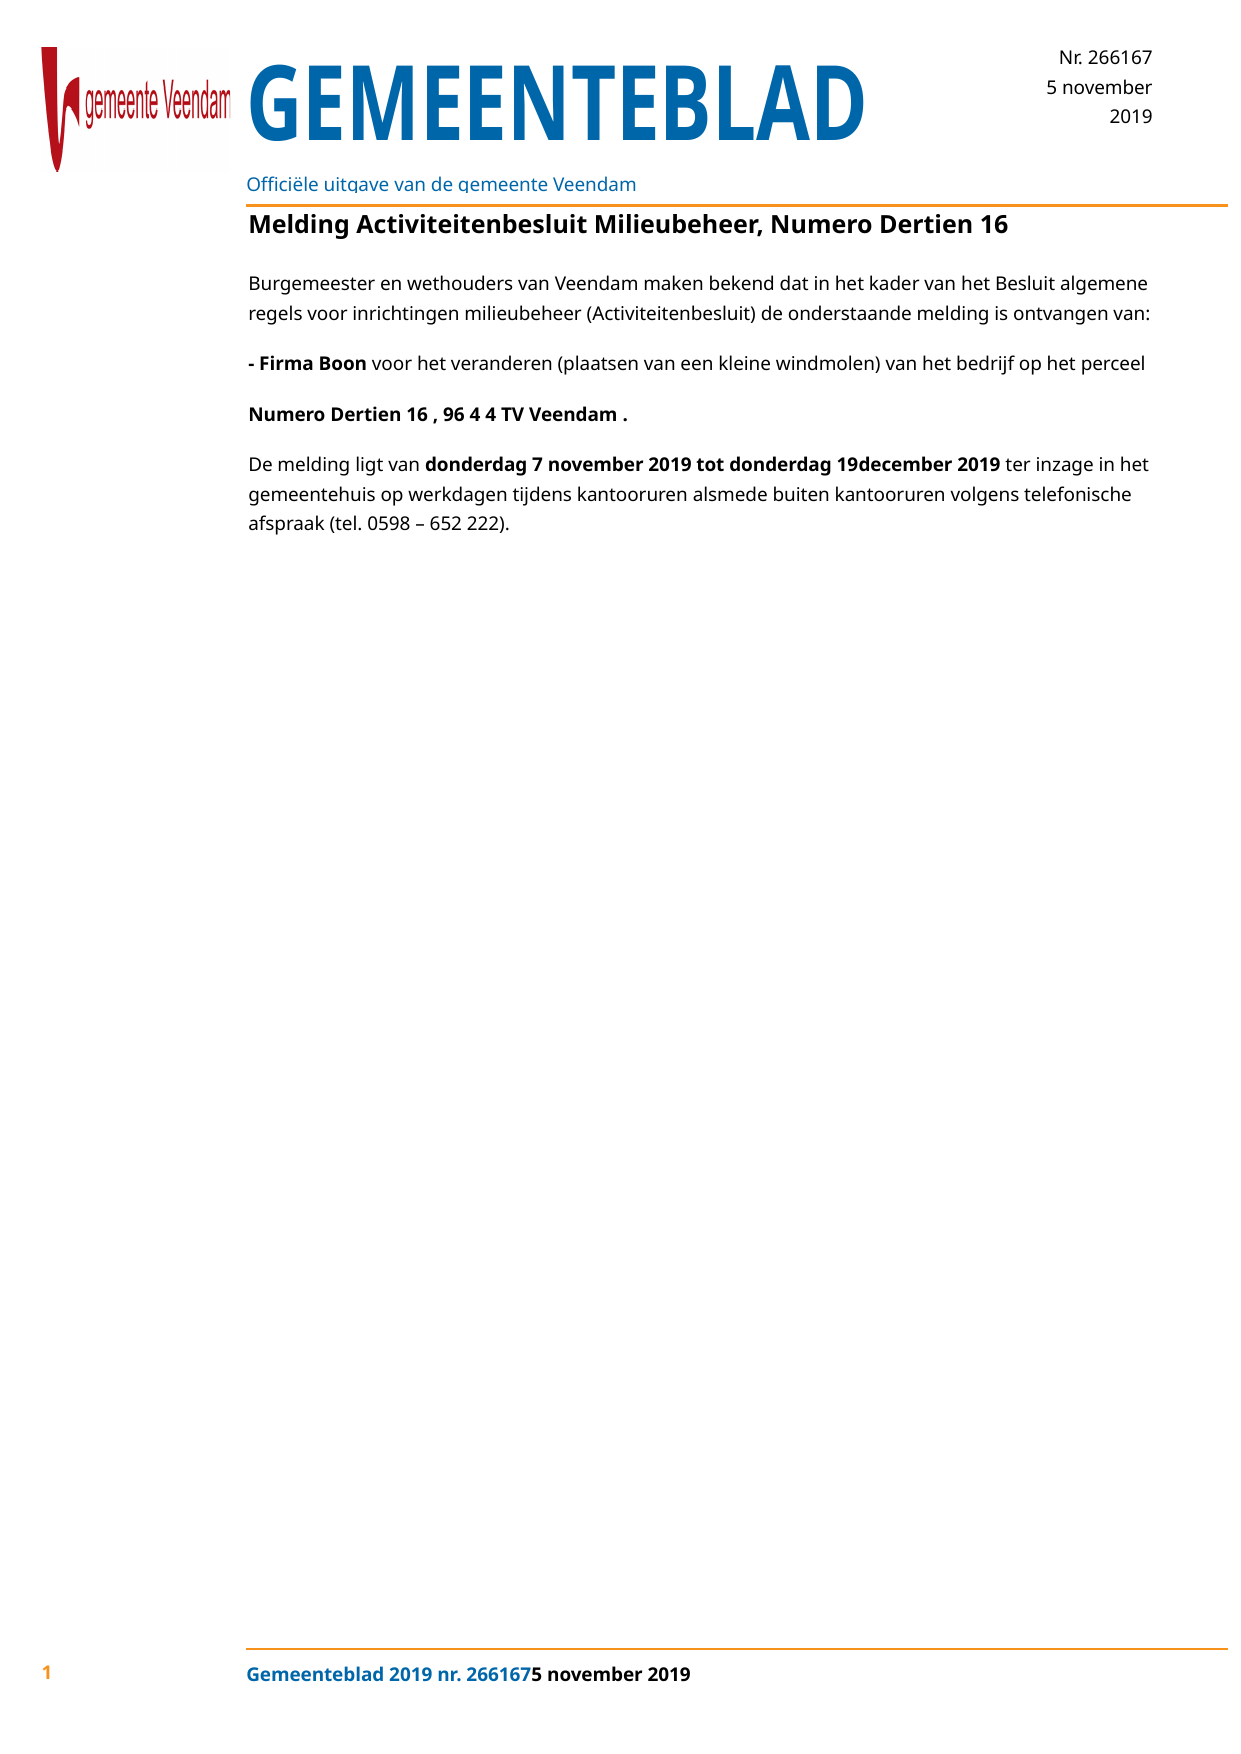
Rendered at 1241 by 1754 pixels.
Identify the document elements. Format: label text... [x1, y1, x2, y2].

text Numero Dertien 16 , 96 4 4 TV Veendam . [248, 401, 1152, 426]
text Burgemeester en wethouders van Veendam maken bekend dat in het kader van het Besluit algemene regels voor inrichtingen milieubeheer (Activiteitenbesluit) de onderstaande melding is ontvangen van: [248, 270, 1152, 326]
text Melding Activiteitenbesluit Milieubeheer, Numero Dertien 16 [248, 207, 1152, 241]
text - Firma Boon voor het veranderen (plaatsen van een kleine windmolen) van het bedrijf op het perceel [248, 350, 1152, 376]
text De melding ligt van donderdag 7 november 2019 tot donderdag 19december 2019 ter inzage in het gemeentehuis op werkdagen tijdens kantooruren alsmede buiten kantooruren volgens telefonische afspraak (tel. 0598 – 652 222). [248, 451, 1152, 536]
picture [41, 47, 231, 172]
